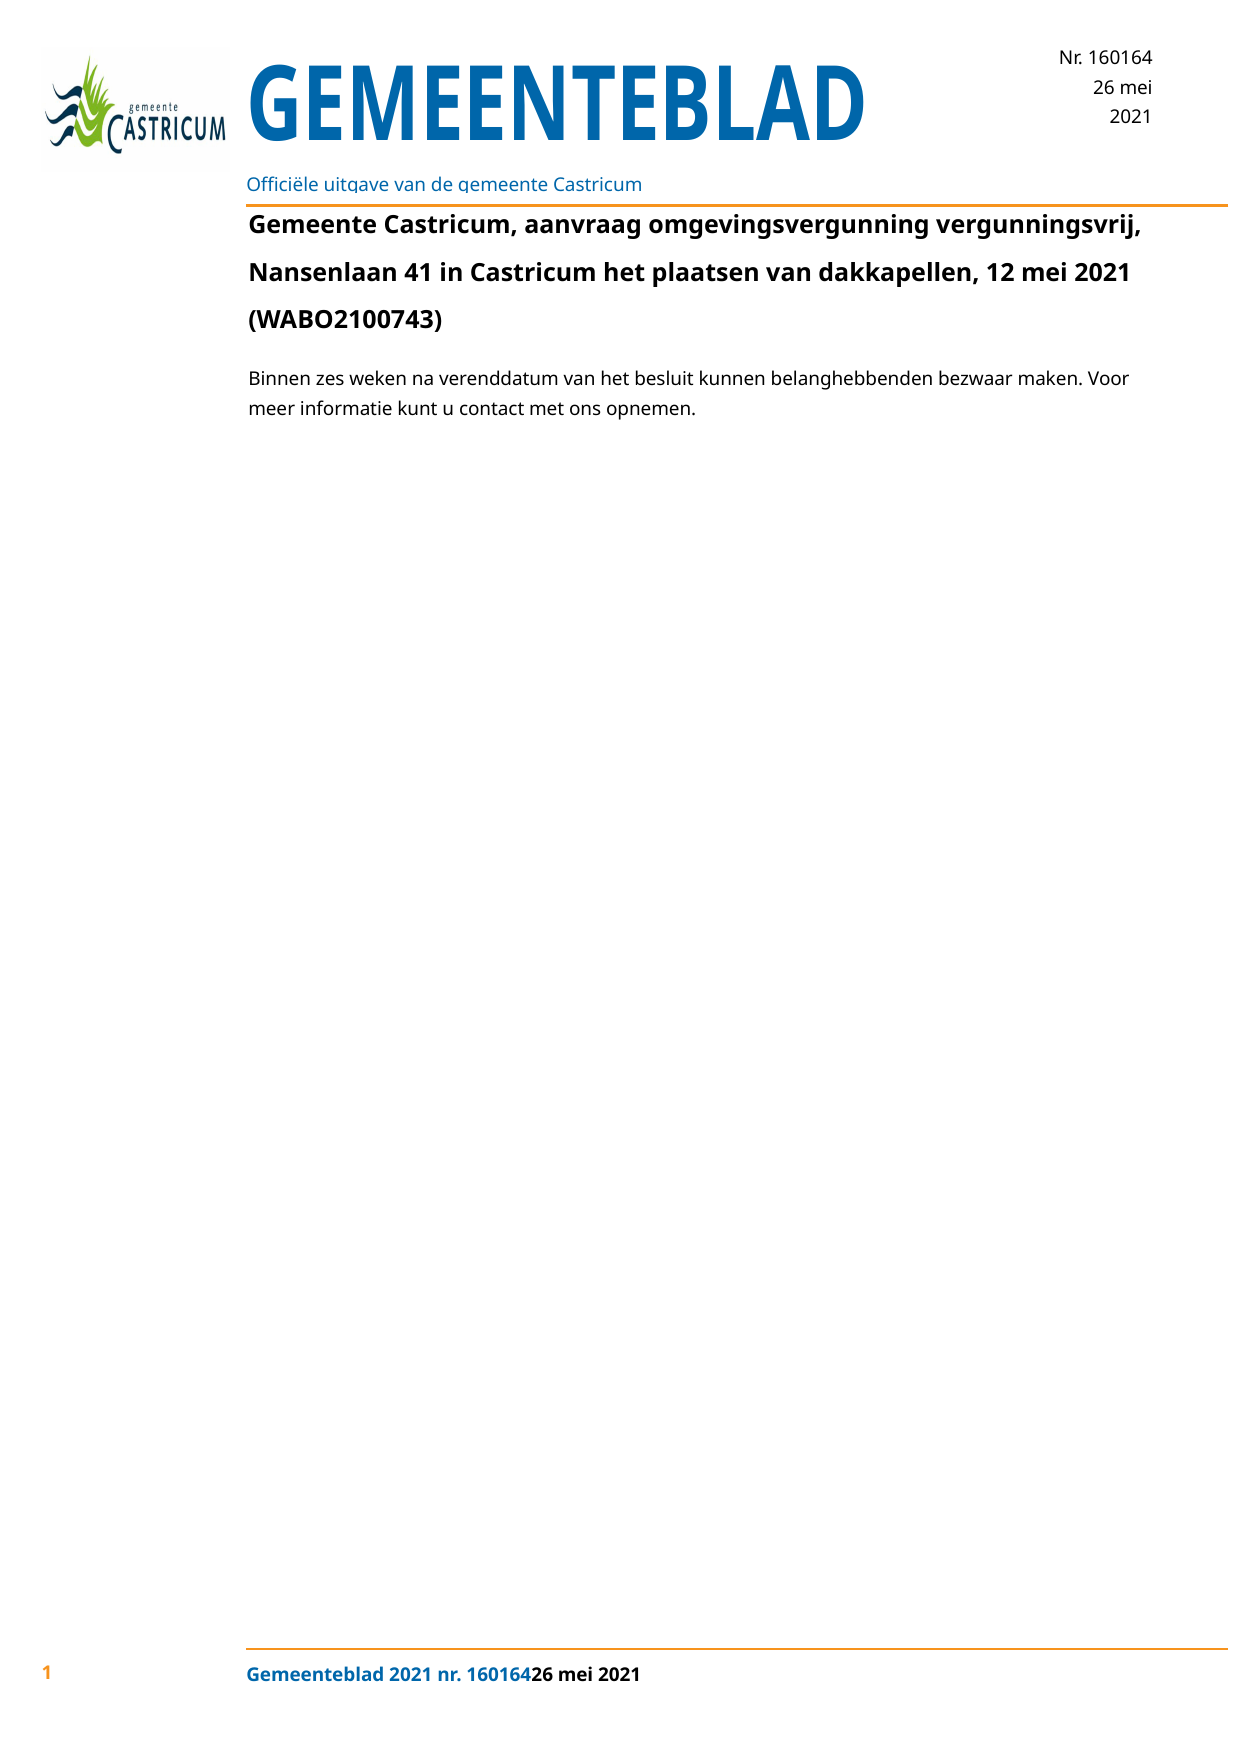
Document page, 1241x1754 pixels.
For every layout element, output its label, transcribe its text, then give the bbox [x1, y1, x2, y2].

text Gemeente Castricum, aanvraag omgevingsvergunning vergunningsvrij, Nansenlaan 41 in Castricum het plaatsen van dakkapellen, 12 mei 2021 (WABO2100743) [248, 207, 1152, 336]
picture [41, 47, 231, 172]
text Binnen zes weken na verenddatum van het besluit kunnen belanghebbenden bezwaar maken. Voor meer informatie kunt u contact met ons opnemen. [248, 366, 1152, 421]
